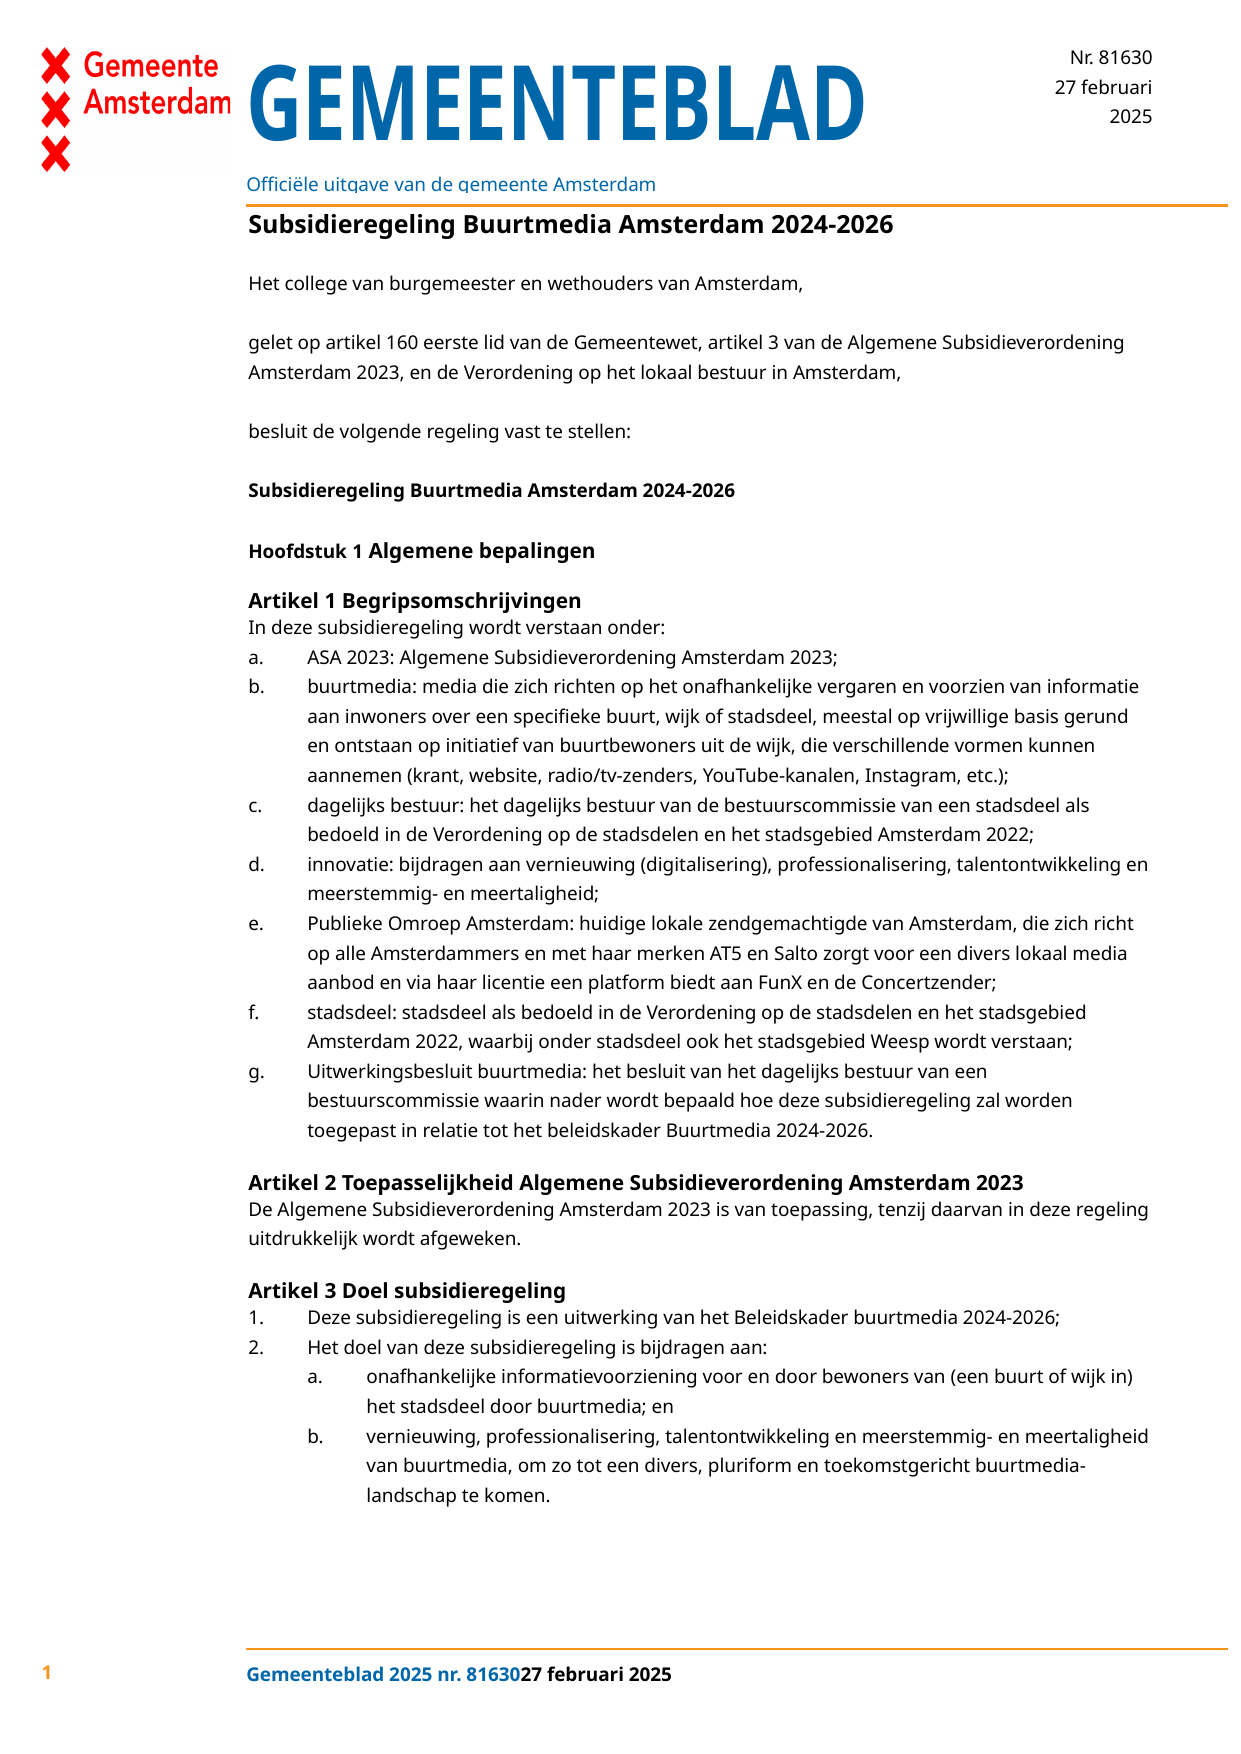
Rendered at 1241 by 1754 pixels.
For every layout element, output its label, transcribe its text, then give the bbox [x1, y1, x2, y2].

text Subsidieregeling Buurtmedia Amsterdam 2024-2026 [248, 477, 1152, 503]
list dagelijks bestuur: het dagelijks bestuur van de bestuurscommissie van een stadsdeel als bedoeld in de Verordening op de stadsdelen en het stadsgebied Amsterdam 2022; [248, 792, 1152, 847]
text Artikel 3 Doel subsidieregeling [248, 1276, 1152, 1304]
list onafhankelijke informatievoorziening voor en door bewoners van (een buurt of wijk in) het stadsdeel door buurtmedia; en [307, 1364, 1152, 1419]
list innovatie: bijdragen aan vernieuwing (digitalisering), professionalisering, talentontwikkeling en meerstemmig- en meertaligheid; [248, 851, 1152, 906]
list Het doel van deze subsidieregeling is bijdragen aan: [248, 1334, 1152, 1360]
text Hoofdstuk 1 Algemene bepalingen [248, 537, 1152, 565]
text Artikel 2 Toepasselijkheid Algemene Subsidieverordening Amsterdam 2023 [248, 1168, 1152, 1196]
text De Algemene Subsidieverordening Amsterdam 2023 is van toepassing, tenzij daarvan in deze regeling uitdrukkelijk wordt afgeweken. [248, 1196, 1152, 1251]
list vernieuwing, professionalisering, talentontwikkeling en meerstemmig- en meertaligheid van buurtmedia, om zo tot een divers, pluriform en toekomstgericht buurtmedia-landschap te komen. [307, 1423, 1152, 1508]
text Het college van burgemeester en wethouders van Amsterdam, [248, 270, 1152, 296]
text Subsidieregeling Buurtmedia Amsterdam 2024-2026 [248, 207, 1152, 241]
list Publieke Omroep Amsterdam: huidige lokale zendgemachtigde van Amsterdam, die zich richt op alle Amsterdammers en met haar merken AT5 en Salto zorgt voor een divers lokaal media aanbod en via haar licentie een platform biedt aan FunX en de Concertzender; [248, 910, 1152, 995]
text In deze subsidieregeling wordt verstaan onder: [248, 614, 1152, 640]
picture [41, 47, 231, 172]
list ASA 2023: Algemene Subsidieverordening Amsterdam 2023; [248, 644, 1152, 669]
list Deze subsidieregeling is een uitwerking van het Beleidskader buurtmedia 2024-2026; [248, 1304, 1152, 1330]
text besluit de volgende regeling vast te stellen: [248, 418, 1152, 444]
list buurtmedia: media die zich richten op het onafhankelijke vergaren en voorzien van informatie aan inwoners over een specifieke buurt, wijk of stadsdeel, meestal op vrijwillige basis gerund en ontstaan op initiatief van buurtbewoners uit de wijk, die verschillende vormen kunnen aannemen (krant, website, radio/tv-zenders, YouTube-kanalen, Instagram, etc.); [248, 673, 1152, 788]
text gelet op artikel 160 eerste lid van de Gemeentewet, artikel 3 van de Algemene Subsidieverordening Amsterdam 2023, en de Verordening op het lokaal bestuur in Amsterdam, [248, 329, 1152, 385]
list stadsdeel: stadsdeel als bedoeld in de Verordening op de stadsdelen en het stadsgebied Amsterdam 2022, waarbij onder stadsdeel ook het stadsgebied Weesp wordt verstaan; [248, 999, 1152, 1054]
list Uitwerkingsbesluit buurtmedia: het besluit van het dagelijks bestuur van een bestuurscommissie waarin nader wordt bepaald hoe deze subsidieregeling zal worden toegepast in relatie tot het beleidskader Buurtmedia 2024-2026. [248, 1058, 1152, 1143]
text Artikel 1 Begripsomschrijvingen [248, 586, 1152, 614]
